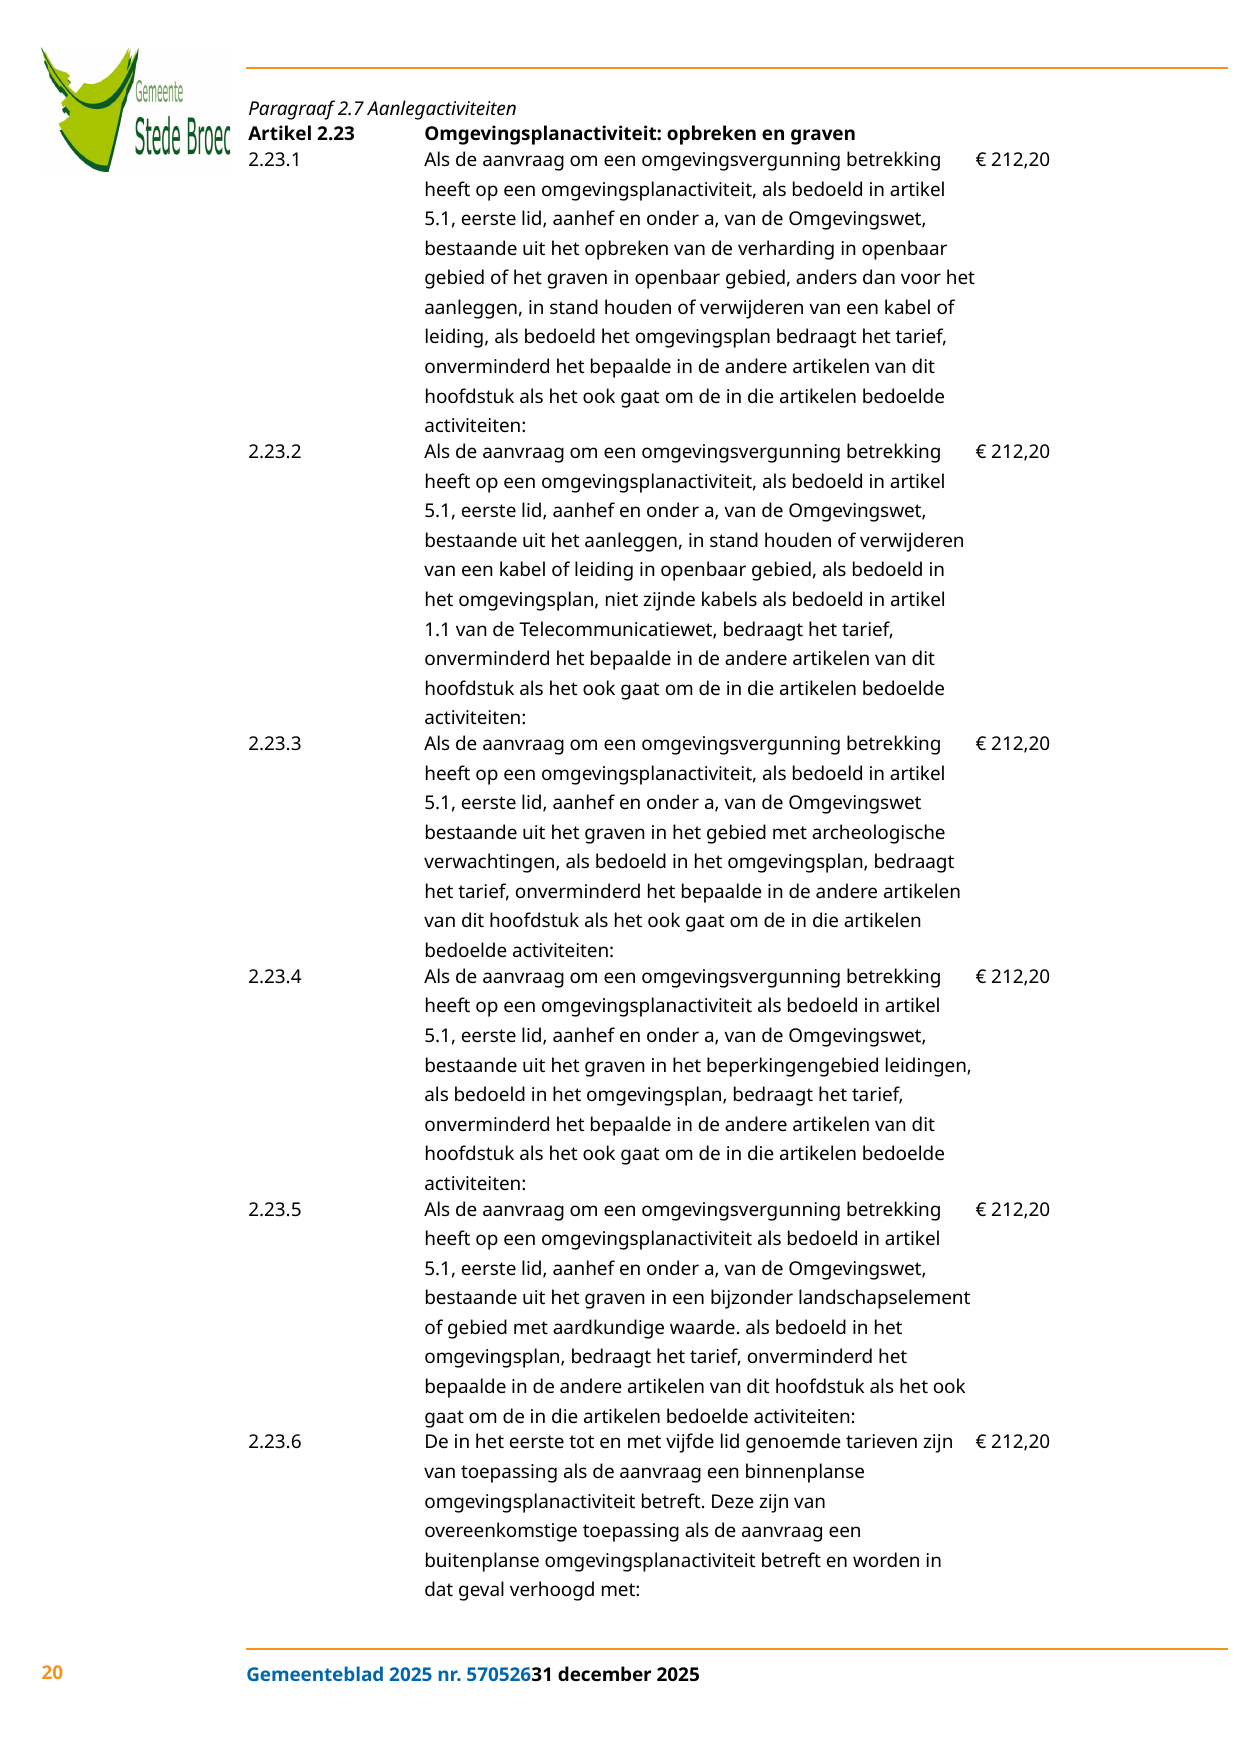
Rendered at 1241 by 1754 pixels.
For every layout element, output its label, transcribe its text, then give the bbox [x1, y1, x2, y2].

table_cell € 212,20 [975, 146, 1152, 438]
table_cell Als de aanvraag om een omgevingsvergunning betrekking heeft op een omgevingsplanactiviteit, als bedoeld in artikel 5.1, eerste lid, aanhef en onder a, van de Omgevingswet, bestaande uit het aanleggen, in stand houden of verwijderen van een kabel of leiding in openbaar gebied, als bedoeld in het omgevingsplan, niet zijnde kabels als bedoeld in artikel 1.1 van de Telecommunicatiewet, bedraagt het tarief, onverminderd het bepaalde in de andere artikelen van dit hoofdstuk als het ook gaat om de in die artikelen bedoelde activiteiten: [424, 438, 975, 730]
table_cell Als de aanvraag om een omgevingsvergunning betrekking heeft op een omgevingsplanactiviteit als bedoeld in artikel 5.1, eerste lid, aanhef en onder a, van de Omgevingswet, bestaande uit het graven in het beperkingengebied leidingen, als bedoeld in het omgevingsplan, bedraagt het tarief, onverminderd het bepaalde in de andere artikelen van dit hoofdstuk als het ook gaat om de in die artikelen bedoelde activiteiten: [424, 963, 975, 1196]
table_cell Als de aanvraag om een omgevingsvergunning betrekking heeft op een omgevingsplanactiviteit, als bedoeld in artikel 5.1, eerste lid, aanhef en onder a, van de Omgevingswet bestaande uit het graven in het gebied met archeologische verwachtingen, als bedoeld in het omgevingsplan, bedraagt het tarief, onverminderd het bepaalde in de andere artikelen van dit hoofdstuk als het ook gaat om de in die artikelen bedoelde activiteiten: [424, 730, 975, 963]
table_cell € 212,20 [975, 438, 1152, 730]
table_cell € 212,20 [975, 1429, 1152, 1602]
table_cell 2.23.6 [248, 1429, 424, 1602]
table_cell Artikel 2.23 [248, 121, 424, 146]
table_cell Als de aanvraag om een omgevingsvergunning betrekking heeft op een omgevingsplanactiviteit, als bedoeld in artikel 5.1, eerste lid, aanhef en onder a, van de Omgevingswet, bestaande uit het opbreken van de verharding in openbaar gebied of het graven in openbaar gebied, anders dan voor het aanleggen, in stand houden of verwijderen van een kabel of leiding, als bedoeld het omgevingsplan bedraagt het tarief, onverminderd het bepaalde in de andere artikelen van dit hoofdstuk als het ook gaat om de in die artikelen bedoelde activiteiten: [424, 146, 975, 438]
table_cell Als de aanvraag om een omgevingsvergunning betrekking heeft op een omgevingsplanactiviteit als bedoeld in artikel 5.1, eerste lid, aanhef en onder a, van de Omgevingswet, bestaande uit het graven in een bijzonder landschapselement of gebied met aardkundige waarde. als bedoeld in het omgevingsplan, bedraagt het tarief, onverminderd het bepaalde in de andere artikelen van dit hoofdstuk als het ook gaat om de in die artikelen bedoelde activiteiten: [424, 1196, 975, 1429]
table_cell 2.23.2 [248, 438, 424, 730]
table_cell € 212,20 [975, 963, 1152, 1196]
table_cell € 212,20 [975, 730, 1152, 963]
table_cell € 212,20 [975, 1196, 1152, 1429]
table_cell De in het eerste tot en met vijfde lid genoemde tarieven zijn van toepassing als de aanvraag een binnenplanse omgevingsplanactiviteit betreft. Deze zijn van overeenkomstige toepassing als de aanvraag een buitenplanse omgevingsplanactiviteit betreft en worden in dat geval verhoogd met: [424, 1429, 975, 1602]
table_cell Paragraaf 2.7 Aanlegactiviteiten [248, 95, 975, 121]
table_cell 2.23.5 [248, 1196, 424, 1429]
table_cell 2.23.4 [248, 963, 424, 1196]
table_cell 2.23.3 [248, 730, 424, 963]
table_cell Omgevingsplanactiviteit: opbreken en graven [424, 121, 975, 146]
table_cell [975, 121, 1152, 146]
table_cell 2.23.1 [248, 146, 424, 438]
picture [41, 47, 231, 172]
table_cell [975, 95, 1152, 121]
